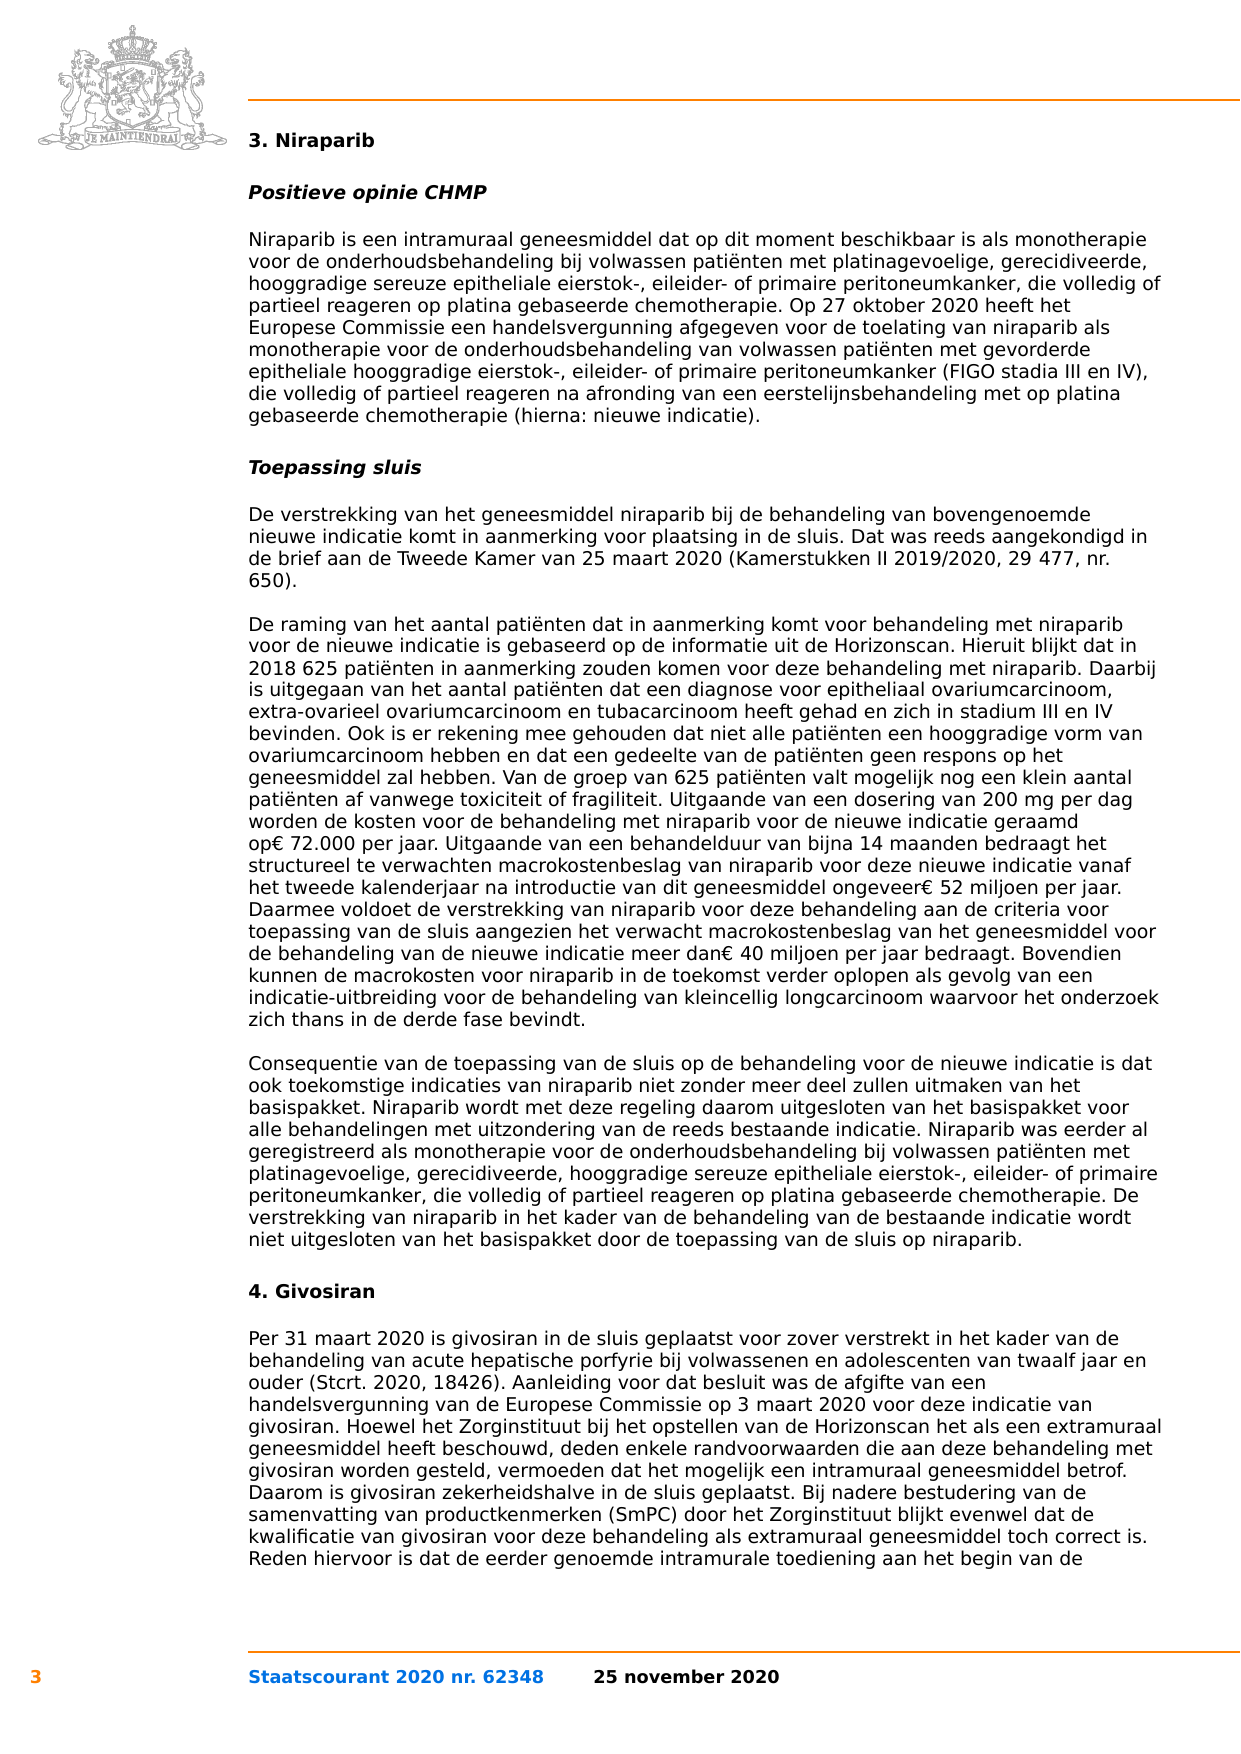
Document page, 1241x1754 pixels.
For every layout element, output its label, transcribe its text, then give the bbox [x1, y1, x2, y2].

subtitle 3. Niraparib [248, 130, 1163, 152]
picture [38, 25, 227, 150]
subtitle 4. Givosiran [248, 1281, 1163, 1303]
text Niraparib is een intramuraal geneesmiddel dat op dit moment beschikbaar is als monotherapie voor de onderhoudsbehandeling bij volwassen patiënten met platinagevoelige, gerecidiveerde, hooggradige sereuze epitheliale eierstok-, eileider- of primaire peritoneumkanker, die volledig of partieel reageren op platina gebaseerde chemotherapie. Op 27 oktober 2020 heeft het Europese Commissie een handelsvergunning afgegeven voor de toelating van niraparib als monotherapie voor de onderhoudsbehandeling van volwassen patiënten met gevorderde epitheliale hooggradige eierstok-, eileider- of primaire peritoneumkanker (FIGO stadia III en IV), die volledig of partieel reageren na afronding van een eerstelijnsbehandeling met op platina gebaseerde chemotherapie (hierna: nieuwe indicatie). [248, 229, 1163, 427]
text Per 31 maart 2020 is givosiran in de sluis geplaatst voor zover verstrekt in het kader van de behandeling van acute hepatische porfyrie bij volwassenen en adolescenten van twaalf jaar en ouder (Stcrt. 2020, 18426). Aanleiding voor dat besluit was de afgifte van een handelsvergunning van de Europese Commissie op 3 maart 2020 voor deze indicatie van givosiran. Hoewel het Zorginstituut bij het opstellen van de Horizonscan het als een extramuraal geneesmiddel heeft beschouwd, deden enkele randvoorwaarden die aan deze behandeling met givosiran worden gesteld, vermoeden dat het mogelijk een intramuraal geneesmiddel betrof. Daarom is givosiran zekerheidshalve in de sluis geplaatst. Bij nadere bestudering van de samenvatting van productkenmerken (SmPC) door het Zorginstituut blijkt evenwel dat de kwalificatie van givosiran voor deze behandeling als extramuraal geneesmiddel toch correct is. Reden hiervoor is dat de eerder genoemde intramurale toediening aan het begin van de [248, 1328, 1163, 1569]
text De verstrekking van het geneesmiddel niraparib bij de behandeling van bovengenoemde nieuwe indicatie komt in aanmerking voor plaatsing in de sluis. Dat was reeds aangekondigd in de brief aan de Tweede Kamer van 25 maart 2020 (Kamerstukken II 2019/2020, 29 477, nr. 650). [248, 504, 1163, 592]
subtitle Positieve opinie CHMP [248, 182, 1163, 204]
text Consequentie van de toepassing van de sluis op de behandeling voor de nieuwe indicatie is dat ook toekomstige indicaties van niraparib niet zonder meer deel zullen uitmaken van het basispakket. Niraparib wordt met deze regeling daarom uitgesloten van het basispakket voor alle behandelingen met uitzondering van de reeds bestaande indicatie. Niraparib was eerder al geregistreerd als monotherapie voor de onderhoudsbehandeling bij volwassen patiënten met platinagevoelige, gerecidiveerde, hooggradige sereuze epitheliale eierstok-, eileider- of primaire peritoneumkanker, die volledig of partieel reageren op platina gebaseerde chemotherapie. De verstrekking van niraparib in het kader van de behandeling van de bestaande indicatie wordt niet uitgesloten van het basispakket door de toepassing van de sluis op niraparib. [248, 1053, 1163, 1251]
subtitle Toepassing sluis [248, 457, 1163, 479]
text De raming van het aantal patiënten dat in aanmerking komt voor behandeling met niraparib voor de nieuwe indicatie is gebaseerd op de informatie uit de Horizonscan. Hieruit blijkt dat in 2018 625 patiënten in aanmerking zouden komen voor deze behandeling met niraparib. Daarbij is uitgegaan van het aantal patiënten dat een diagnose voor epitheliaal ovariumcarcinoom, extra-ovarieel ovariumcarcinoom en tubacarcinoom heeft gehad en zich in stadium III en IV bevinden. Ook is er rekening mee gehouden dat niet alle patiënten een hooggradige vorm van ovariumcarcinoom hebben en dat een gedeelte van de patiënten geen respons op het geneesmiddel zal hebben. Van de groep van 625 patiënten valt mogelijk nog een klein aantal patiënten af vanwege toxiciteit of fragiliteit. Uitgaande van een dosering van 200 mg per dag worden de kosten voor de behandeling met niraparib voor de nieuwe indicatie geraamd op€ 72.000 per jaar. Uitgaande van een behandelduur van bijna 14 maanden bedraagt het structureel te verwachten macrokostenbeslag van niraparib voor deze nieuwe indicatie vanaf het tweede kalenderjaar na introductie van dit geneesmiddel ongeveer€ 52 miljoen per jaar. Daarmee voldoet de verstrekking van niraparib voor deze behandeling aan de criteria voor toepassing van de sluis aangezien het verwacht macrokostenbeslag van het geneesmiddel voor de behandeling van de nieuwe indicatie meer dan€ 40 miljoen per jaar bedraagt. Bovendien kunnen de macrokosten voor niraparib in de toekomst verder oplopen als gevolg van een indicatie-uitbreiding voor de behandeling van kleincellig longcarcinoom waarvoor het onderzoek zich thans in de derde fase bevindt. [248, 613, 1163, 1031]
